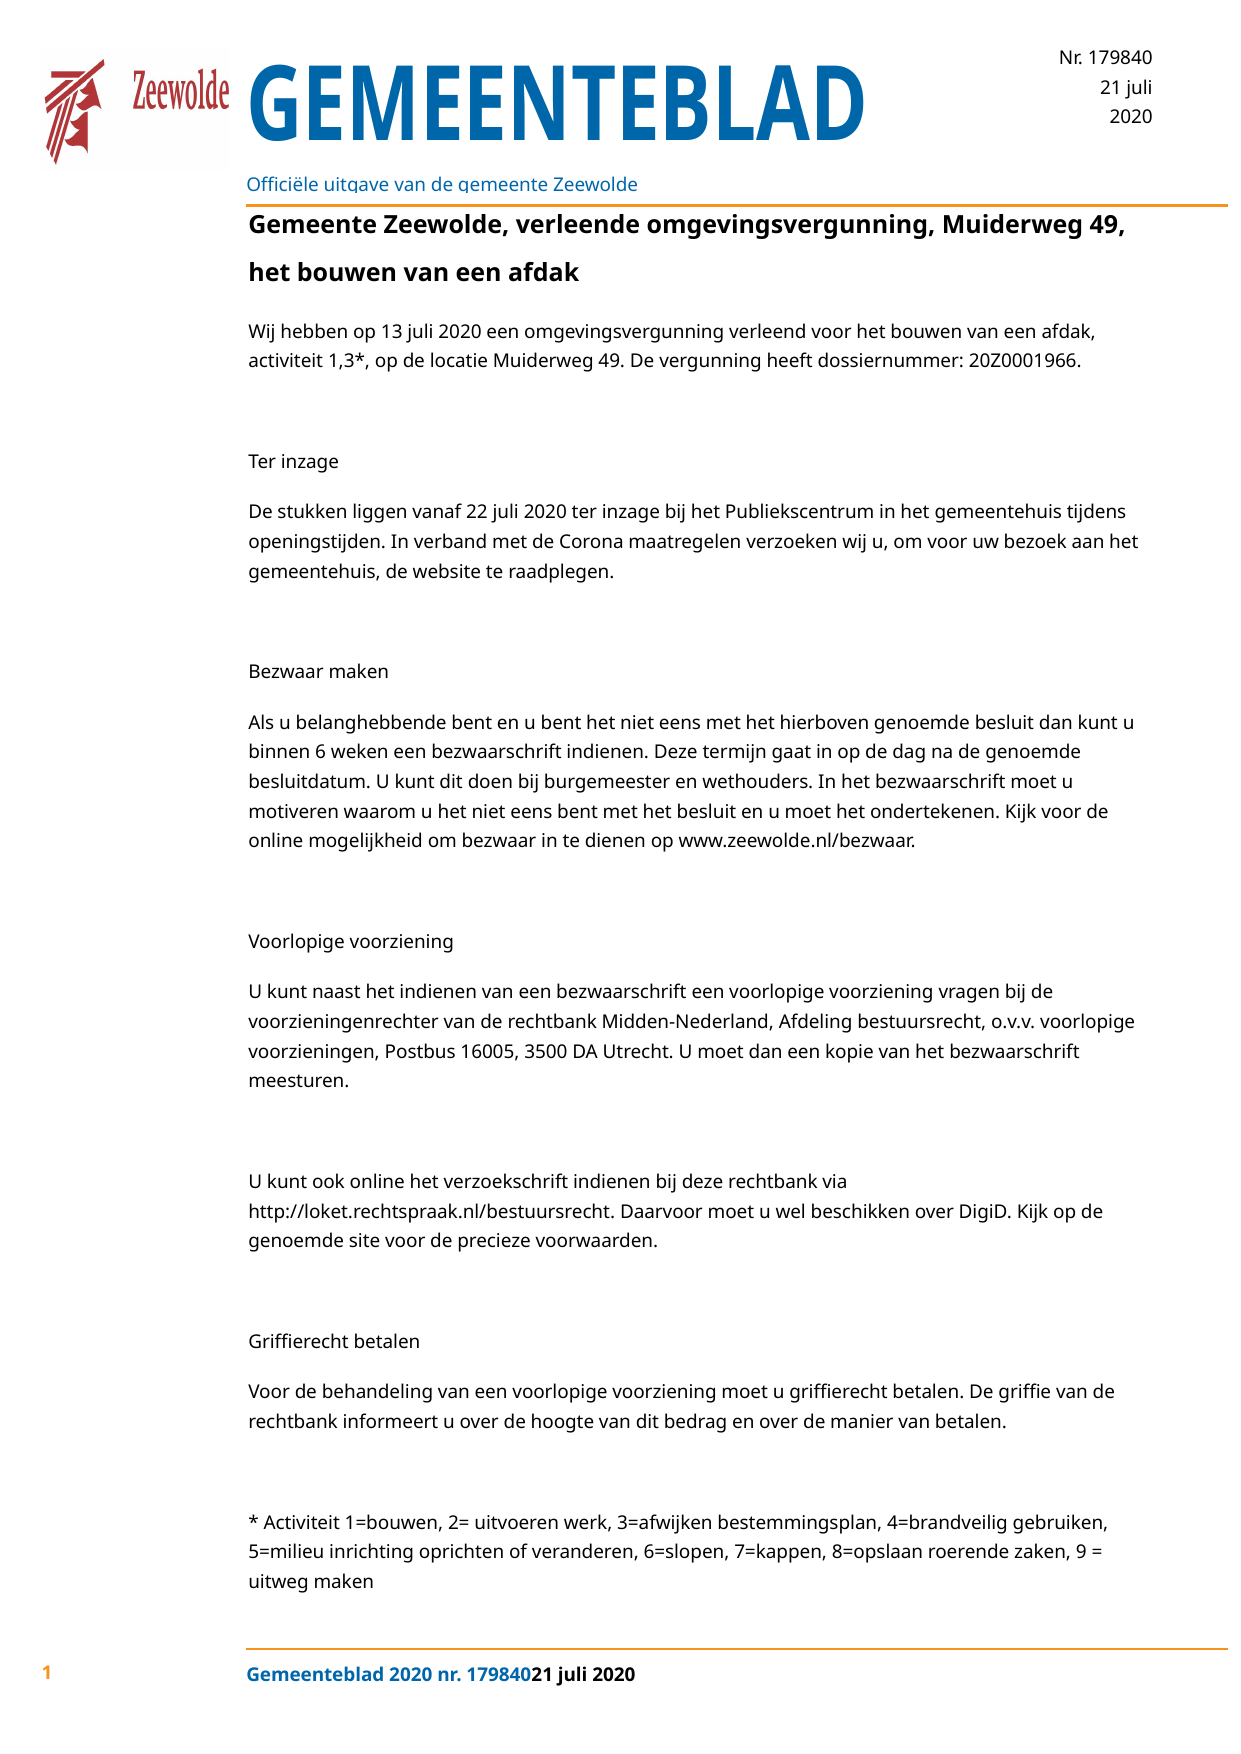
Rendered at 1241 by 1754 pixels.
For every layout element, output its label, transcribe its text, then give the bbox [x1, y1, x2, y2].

text Als u belanghebbende bent en u bent het niet eens met het hierboven genoemde besluit dan kunt u binnen 6 weken een bezwaarschrift indienen. Deze termijn gaat in op de dag na de genoemde besluitdatum. U kunt dit doen bij burgemeester en wethouders. In het bezwaarschrift moet u motiveren waarom u het niet eens bent met het besluit en u moet het ondertekenen. Kijk voor de online mogelijkheid om bezwaar in te dienen op www.zeewolde.nl/bezwaar. [248, 709, 1152, 853]
text Ter inzage [248, 448, 1152, 474]
text Griffierecht betalen [248, 1328, 1152, 1354]
text U kunt naast het indienen van een bezwaarschrift een voorlopige voorziening vragen bij de voorzieningenrechter van de rechtbank Midden-Nederland, Afdeling bestuursrecht, o.v.v. voorlopige voorzieningen, Postbus 16005, 3500 DA Utrecht. U moet dan een kopie van het bezwaarschrift meesturen. [248, 979, 1152, 1093]
text Wij hebben op 13 juli 2020 een omgevingsvergunning verleend voor het bouwen van een afdak, activiteit 1,3*, op de locatie Muiderweg 49. De vergunning heeft dossiernummer: 20Z0001966. [248, 318, 1152, 373]
text Voorlopige voorziening [248, 928, 1152, 954]
text * Activiteit 1=bouwen, 2= uitvoeren werk, 3=afwijken bestemmingsplan, 4=brandveilig gebruiken, 5=milieu inrichting oprichten of veranderen, 6=slopen, 7=kappen, 8=opslaan roerende zaken, 9 = uitweg maken [248, 1509, 1152, 1594]
text Gemeente Zeewolde, verleende omgevingsvergunning, Muiderweg 49, het bouwen van een afdak [248, 207, 1152, 288]
text Voor de behandeling van een voorlopige voorziening moet u griffierecht betalen. De griffie van de rechtbank informeert u over de hoogte van dit bedrag en over de manier van betalen. [248, 1379, 1152, 1434]
picture [41, 47, 231, 172]
text De stukken liggen vanaf 22 juli 2020 ter inzage bij het Publiekscentrum in het gemeentehuis tijdens openingstijden. In verband met de Corona maatregelen verzoeken wij u, om voor uw bezoek aan het gemeentehuis, de website te raadplegen. [248, 499, 1152, 584]
text Bezwaar maken [248, 659, 1152, 684]
text U kunt ook online het verzoekschrift indienen bij deze rechtbank via http://loket.rechtspraak.nl/bestuursrecht. Daarvoor moet u wel beschikken over DigiD. Kijk op de genoemde site voor de precieze voorwaarden. [248, 1168, 1152, 1253]
